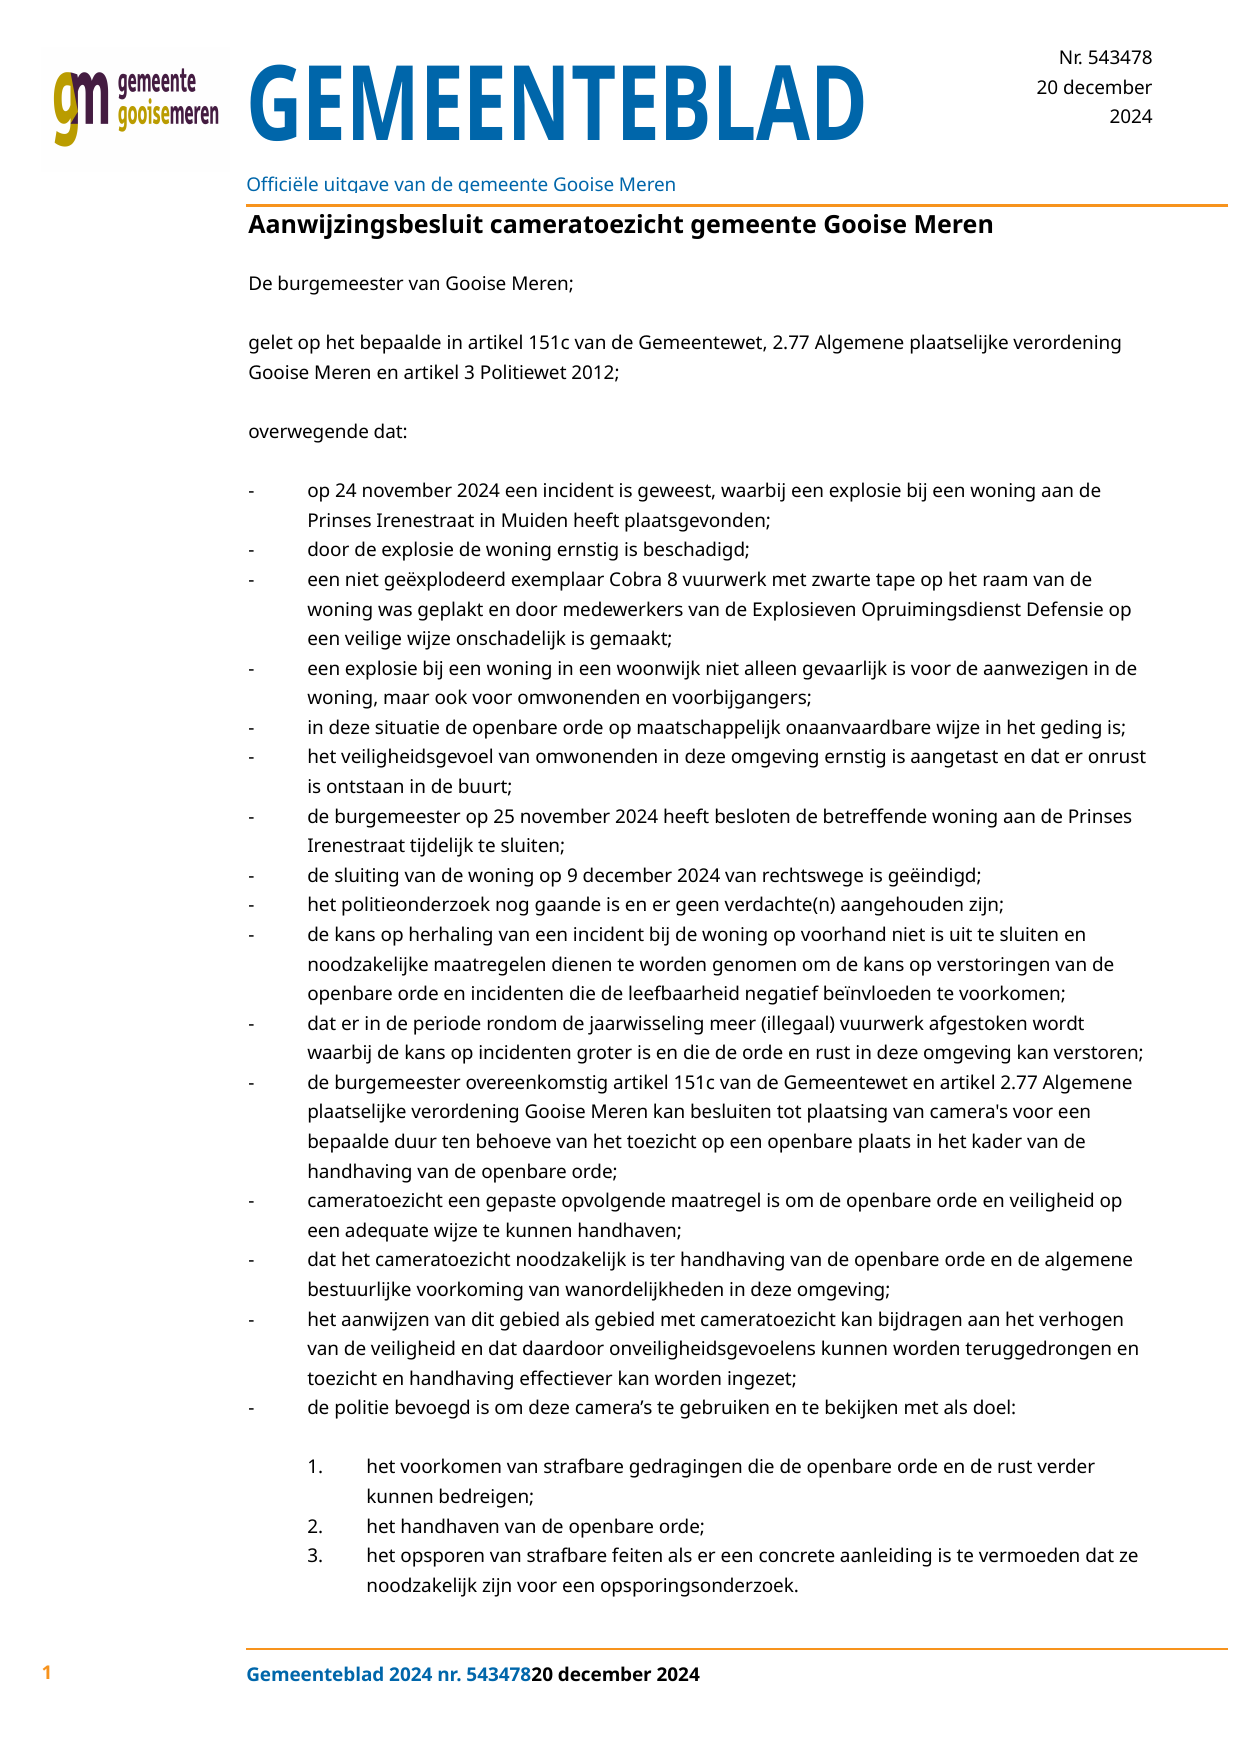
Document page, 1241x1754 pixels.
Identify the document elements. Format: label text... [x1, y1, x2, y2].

text gelet op het bepaalde in artikel 151c van de Gemeentewet, 2.77 Algemene plaatselijke verordening Gooise Meren en artikel 3 Politiewet 2012; [248, 329, 1152, 385]
list de burgemeester op 25 november 2024 heeft besloten de betreffende woning aan de Prinses Irenestraat tijdelijk te sluiten; [248, 803, 1152, 858]
list de burgemeester overeenkomstig artikel 151c van de Gemeentewet en artikel 2.77 Algemene plaatselijke verordening Gooise Meren kan besluiten tot plaatsing van camera's voor een bepaalde duur ten behoeve van het toezicht op een openbare plaats in het kader van de handhaving van de openbare orde; [248, 1069, 1152, 1183]
list cameratoezicht een gepaste opvolgende maatregel is om de openbare orde en veiligheid op een adequate wijze te kunnen handhaven; [248, 1187, 1152, 1243]
list een explosie bij een woning in een woonwijk niet alleen gevaarlijk is voor de aanwezigen in de woning, maar ook voor omwonenden en voorbijgangers; [248, 655, 1152, 710]
list het opsporen van strafbare feiten als er een concrete aanleiding is te vermoeden dat ze noodzakelijk zijn voor een opsporingsonderzoek. [307, 1542, 1152, 1598]
list door de explosie de woning ernstig is beschadigd; [248, 537, 1152, 562]
list het aanwijzen van dit gebied als gebied met cameratoezicht kan bijdragen aan het verhogen van de veiligheid en dat daardoor onveiligheidsgevoelens kunnen worden teruggedrongen en toezicht en handhaving effectiever kan worden ingezet; [248, 1306, 1152, 1391]
list dat het cameratoezicht noodzakelijk is ter handhaving van de openbare orde en de algemene bestuurlijke voorkoming van wanordelijkheden in deze omgeving; [248, 1247, 1152, 1302]
list op 24 november 2024 een incident is geweest, waarbij een explosie bij een woning aan de Prinses Irenestraat in Muiden heeft plaatsgevonden; [248, 477, 1152, 533]
list de sluiting van de woning op 9 december 2024 van rechtswege is geëindigd; [248, 862, 1152, 888]
list de kans op herhaling van een incident bij de woning op voorhand niet is uit te sluiten en noodzakelijke maatregelen dienen te worden genomen om de kans op verstoringen van de openbare orde en incidenten die de leefbaarheid negatief beïnvloeden te voorkomen; [248, 921, 1152, 1006]
list in deze situatie de openbare orde op maatschappelijk onaanvaardbare wijze in het geding is; [248, 714, 1152, 740]
text Aanwijzingsbesluit cameratoezicht gemeente Gooise Meren [248, 207, 1152, 241]
list dat er in de periode rondom de jaarwisseling meer (illegaal) vuurwerk afgestoken wordt waarbij de kans op incidenten groter is en die de orde en rust in deze omgeving kan verstoren; [248, 1010, 1152, 1065]
list het handhaven van de openbare orde; [307, 1513, 1152, 1538]
list een niet geëxplodeerd exemplaar Cobra 8 vuurwerk met zwarte tape op het raam van de woning was geplakt en door medewerkers van de Explosieven Opruimingsdienst Defensie op een veilige wijze onschadelijk is gemaakt; [248, 566, 1152, 651]
list het voorkomen van strafbare gedragingen die de openbare orde en de rust verder kunnen bedreigen; [307, 1454, 1152, 1509]
list het veiligheidsgevoel van omwonenden in deze omgeving ernstig is aangetast en dat er onrust is ontstaan in de buurt; [248, 744, 1152, 799]
list het politieonderzoek nog gaande is en er geen verdachte(n) aangehouden zijn; [248, 892, 1152, 917]
picture [41, 47, 231, 172]
text overwegende dat: [248, 418, 1152, 444]
text De burgemeester van Gooise Meren; [248, 270, 1152, 296]
list de politie bevoegd is om deze camera’s te gebruiken en te bekijken met als doel: [248, 1394, 1152, 1420]
